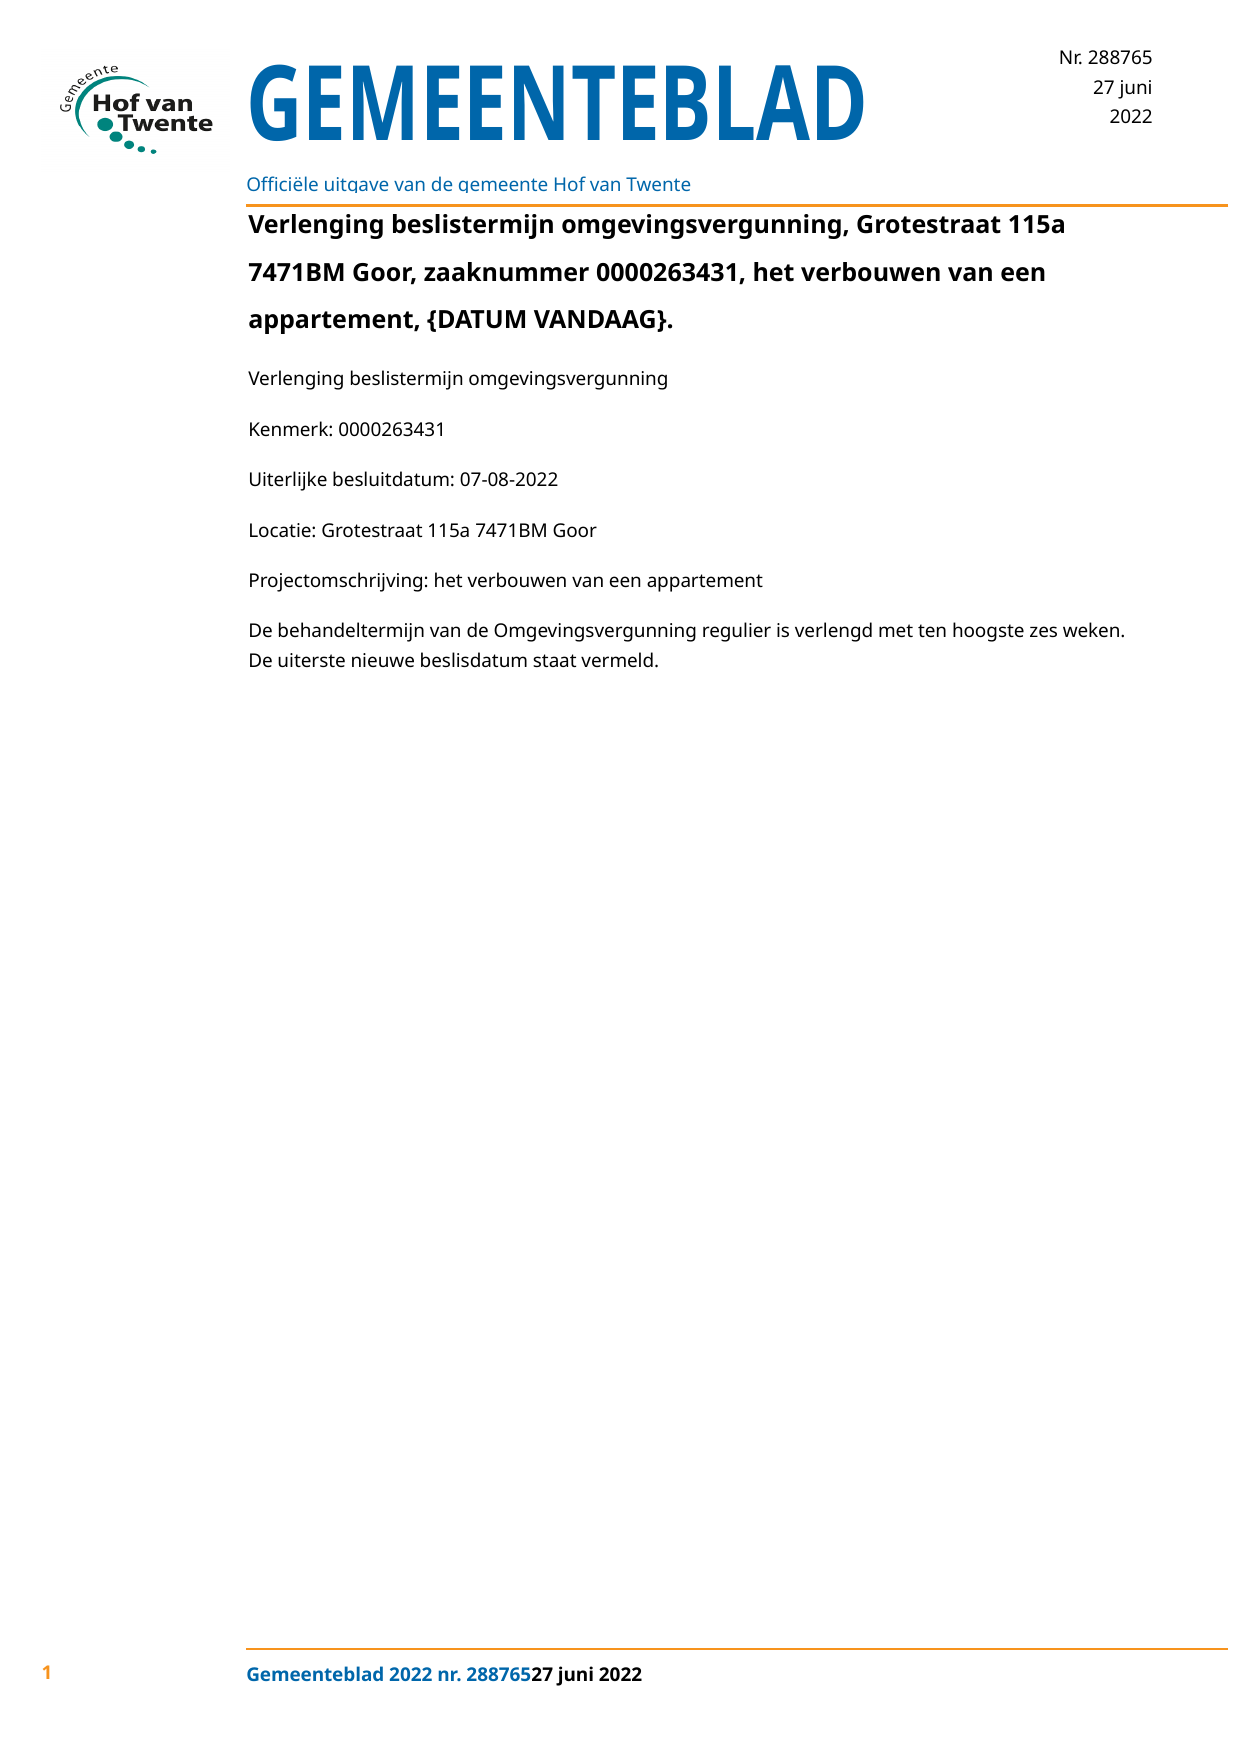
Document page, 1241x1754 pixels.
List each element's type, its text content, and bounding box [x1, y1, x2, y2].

picture [41, 47, 231, 172]
text Uiterlijke besluitdatum: 07-08-2022 [248, 466, 1152, 492]
text Projectomschrijving: het verbouwen van een appartement [248, 567, 1152, 593]
text De behandeltermijn van de Omgevingsvergunning regulier is verlengd met ten hoogste zes weken. De uiterste nieuwe beslisdatum staat vermeld. [248, 618, 1152, 673]
text Verlenging beslistermijn omgevingsvergunning, Grotestraat 115a 7471BM Goor, zaaknummer 0000263431, het verbouwen van een appartement, {DATUM VANDAAG}. [248, 207, 1152, 336]
text Locatie: Grotestraat 115a 7471BM Goor [248, 517, 1152, 542]
text Kenmerk: 0000263431 [248, 416, 1152, 442]
text Verlenging beslistermijn omgevingsvergunning [248, 366, 1152, 391]
